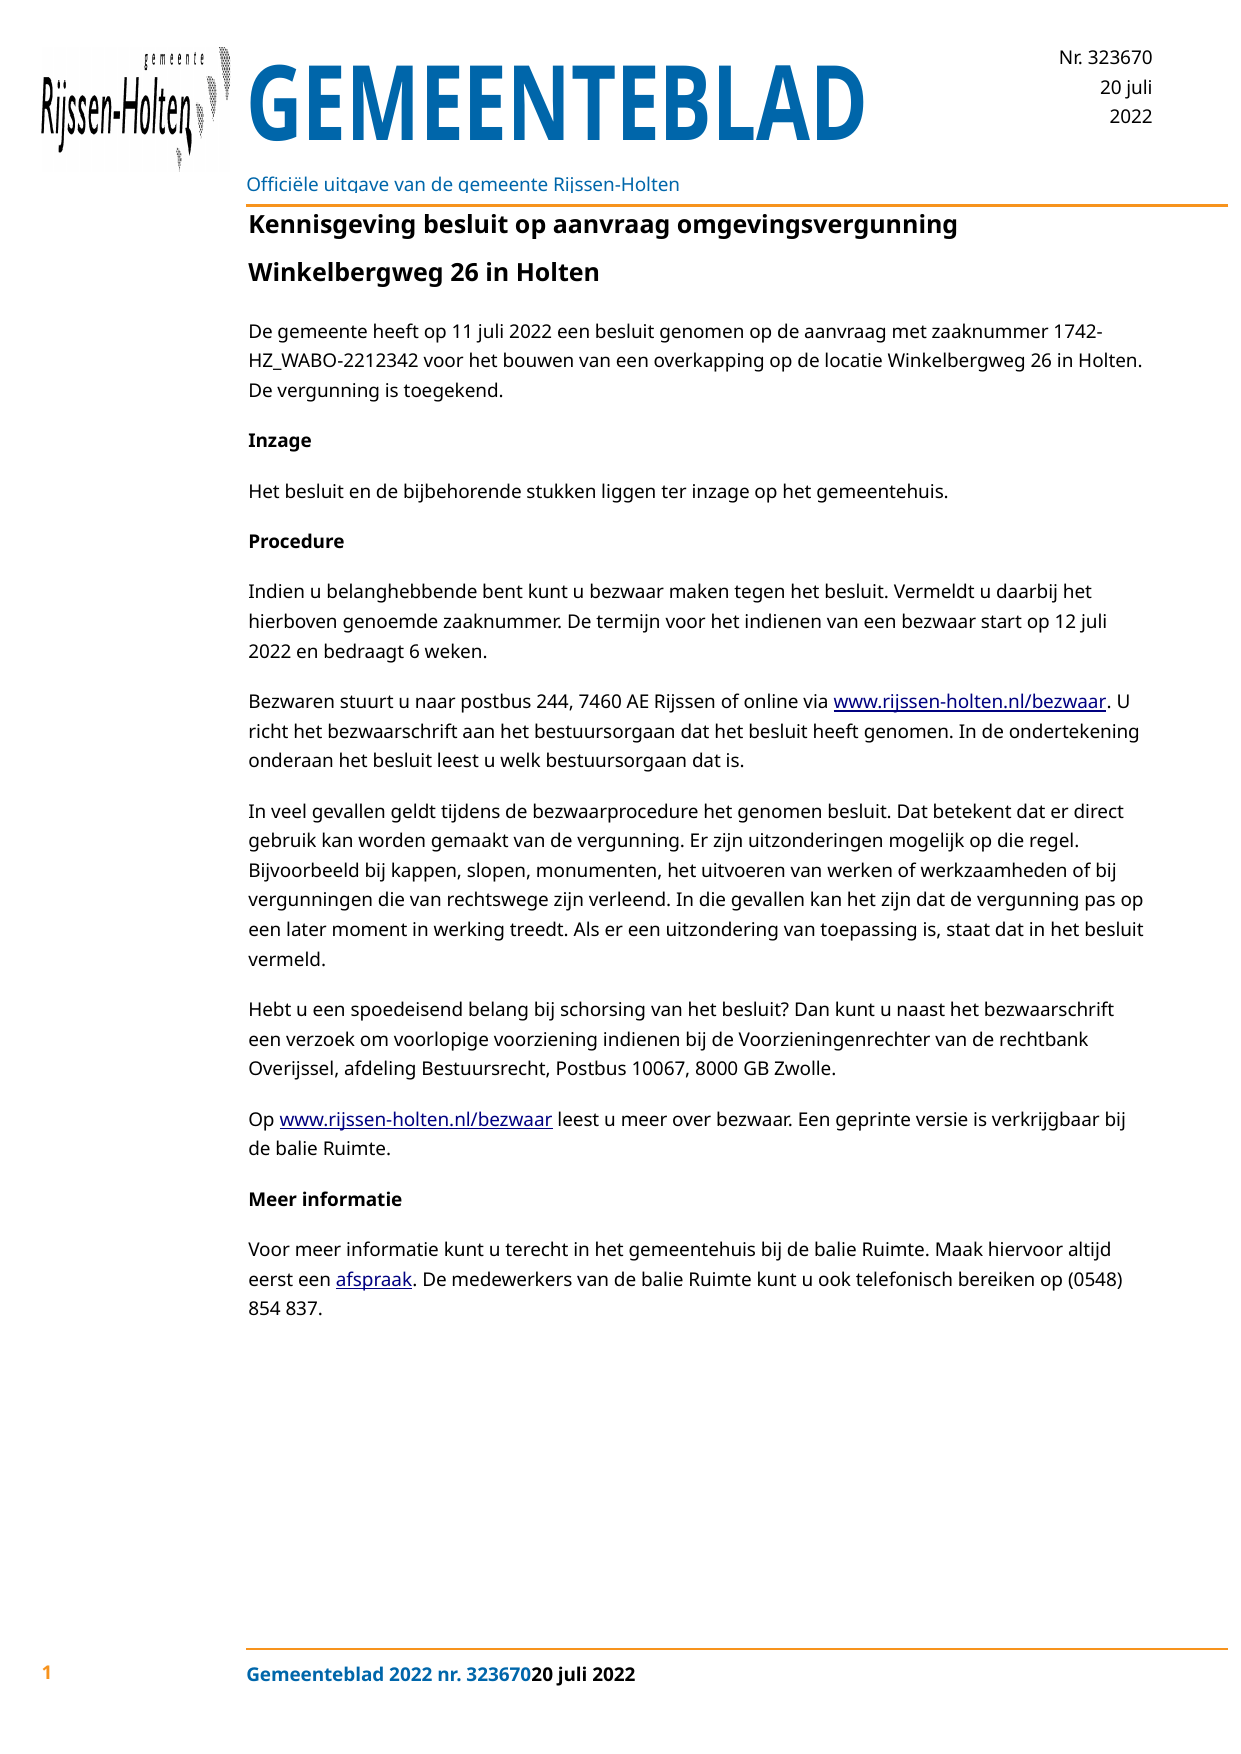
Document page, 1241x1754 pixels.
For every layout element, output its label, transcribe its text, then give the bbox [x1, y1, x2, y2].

text Inzage [248, 427, 1152, 453]
text In veel gevallen geldt tijdens de bezwaarprocedure het genomen besluit. Dat betekent dat er direct gebruik kan worden gemaakt van de vergunning. Er zijn uitzonderingen mogelijk op die regel. Bijvoorbeeld bij kappen, slopen, monumenten, het uitvoeren van werken of werkzaamheden of bij vergunningen die van rechtswege zijn verleend. In die gevallen kan het zijn dat de vergunning pas op een later moment in werking treedt. Als er een uitzondering van toepassing is, staat dat in het besluit vermeld. [248, 798, 1152, 972]
text Hebt u een spoedeisend belang bij schorsing van het besluit? Dan kunt u naast het bezwaarschrift een verzoek om voorlopige voorziening indienen bij de Voorzieningenrechter van de rechtbank Overijssel, afdeling Bestuursrecht, Postbus 10067, 8000 GB Zwolle. [248, 996, 1152, 1081]
text De gemeente heeft op 11 juli 2022 een besluit genomen op de aanvraag met zaaknummer 1742-HZ_WABO-2212342 voor het bouwen van een overkapping op de locatie Winkelbergweg 26 in Holten. De vergunning is toegekend. [248, 318, 1152, 403]
text Het besluit en de bijbehorende stukken liggen ter inzage op het gemeentehuis. [248, 478, 1152, 504]
text Voor meer informatie kunt u terecht in het gemeentehuis bij de balie Ruimte. Maak hiervoor altijd eerst een afspraak. De medewerkers van de balie Ruimte kunt u ook telefonisch bereiken op (0548) 854 837. [248, 1236, 1152, 1321]
text Procedure [248, 528, 1152, 554]
text Indien u belanghebbende bent kunt u bezwaar maken tegen het besluit. Vermeldt u daarbij het hierboven genoemde zaaknummer. De termijn voor het indienen van een bezwaar start op 12 juli 2022 en bedraagt 6 weken. [248, 579, 1152, 664]
text Meer informatie [248, 1186, 1152, 1212]
text Kennisgeving besluit op aanvraag omgevingsvergunning Winkelbergweg 26 in Holten [248, 207, 1152, 288]
text Op www.rijssen-holten.nl/bezwaar leest u meer over bezwaar. Een geprinte versie is verkrijgbaar bij de balie Ruimte. [248, 1106, 1152, 1161]
text Bezwaren stuurt u naar postbus 244, 7460 AE Rijssen of online via www.rijssen-holten.nl/bezwaar. U richt het bezwaarschrift aan het bestuursorgaan dat het besluit heeft genomen. In de ondertekening onderaan het besluit leest u welk bestuursorgaan dat is. [248, 688, 1152, 773]
picture [41, 47, 231, 172]
